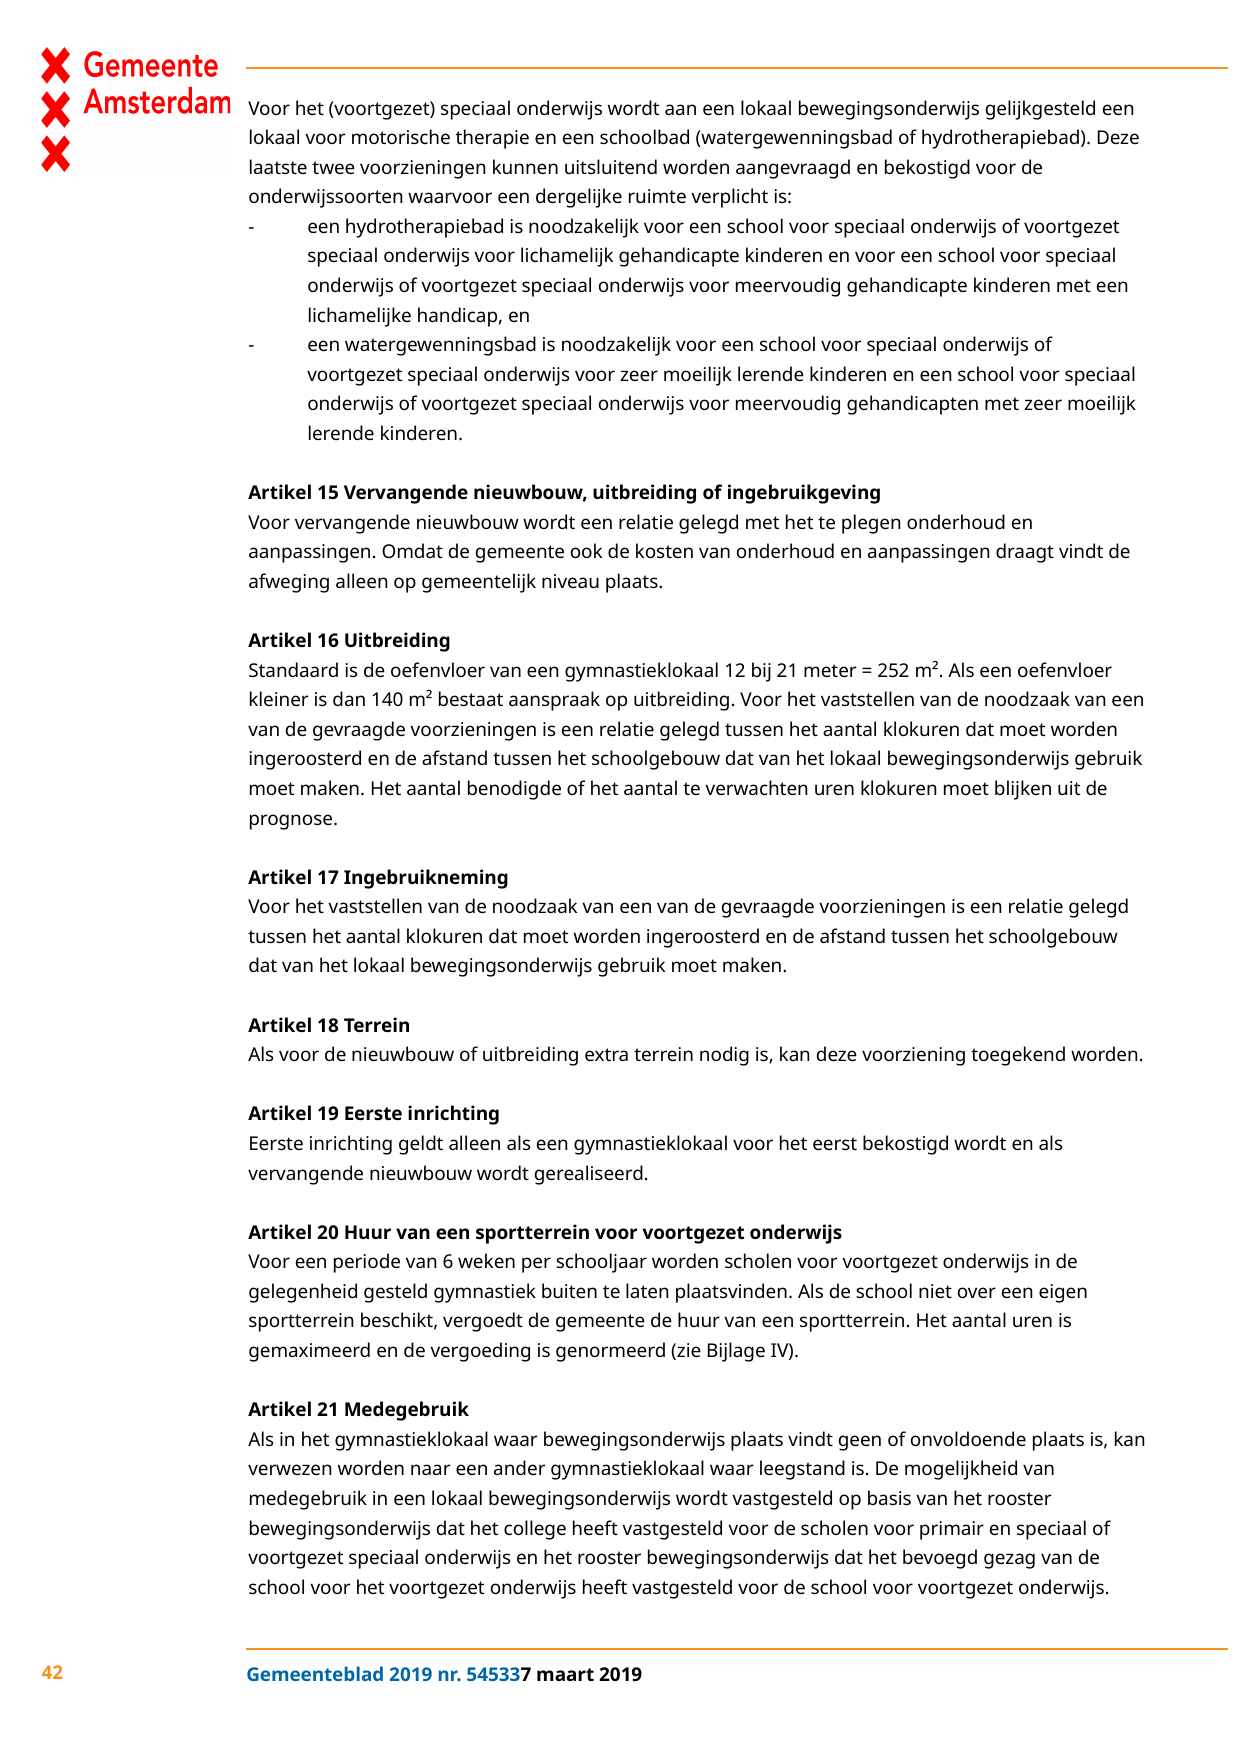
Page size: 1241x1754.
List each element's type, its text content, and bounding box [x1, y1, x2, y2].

list een watergewenningsbad is noodzakelijk voor een school voor speciaal onderwijs of voortgezet speciaal onderwijs voor zeer moeilijk lerende kinderen en een school voor speciaal onderwijs of voortgezet speciaal onderwijs voor meervoudig gehandicapten met zeer moeilijk lerende kinderen. [248, 331, 1152, 446]
text Als voor de nieuwbouw of uitbreiding extra terrein nodig is, kan deze voorziening toegekend worden. [248, 1041, 1152, 1067]
text Artikel 19 Eerste inrichting [248, 1101, 1152, 1126]
picture [41, 47, 231, 172]
text Eerste inrichting geldt alleen als een gymnastieklokaal voor het eerst bekostigd wordt en als vervangende nieuwbouw wordt gerealiseerd. [248, 1130, 1152, 1186]
text Voor het (voortgezet) speciaal onderwijs wordt aan een lokaal bewegingsonderwijs gelijkgesteld een lokaal voor motorische therapie en een schoolbad (watergewenningsbad of hydrotherapiebad). Deze laatste twee voorzieningen kunnen uitsluitend worden aangevraagd en bekostigd voor de onderwijssoorten waarvoor een dergelijke ruimte verplicht is: [248, 95, 1152, 209]
text Artikel 15 Vervangende nieuwbouw, uitbreiding of ingebruikgeving [248, 479, 1152, 505]
text Artikel 21 Medegebruik [248, 1396, 1152, 1422]
text Als in het gymnastieklokaal waar bewegingsonderwijs plaats vindt geen of onvoldoende plaats is, kan verwezen worden naar een ander gymnastieklokaal waar leegstand is. De mogelijkheid van medegebruik in een lokaal bewegingsonderwijs wordt vastgesteld op basis van het rooster bewegingsonderwijs dat het college heeft vastgesteld voor de scholen voor primair en speciaal of voortgezet speciaal onderwijs en het rooster bewegingsonderwijs dat het bevoegd gezag van de school voor het voortgezet onderwijs heeft vastgesteld voor de school voor voortgezet onderwijs. [248, 1426, 1152, 1600]
text Artikel 16 Uitbreiding [248, 627, 1152, 653]
text Artikel 18 Terrein [248, 1012, 1152, 1038]
list een hydrotherapiebad is noodzakelijk voor een school voor speciaal onderwijs of voortgezet speciaal onderwijs voor lichamelijk gehandicapte kinderen en voor een school voor speciaal onderwijs of voortgezet speciaal onderwijs voor meervoudig gehandicapte kinderen met een lichamelijke handicap, en [248, 213, 1152, 328]
text Artikel 17 Ingebruikneming [248, 864, 1152, 890]
text Voor het vaststellen van de noodzaak van een van de gevraagde voorzieningen is een relatie gelegd tussen het aantal klokuren dat moet worden ingeroosterd en de afstand tussen het schoolgebouw dat van het lokaal bewegingsonderwijs gebruik moet maken. [248, 893, 1152, 978]
text Standaard is de oefenvloer van een gymnastieklokaal 12 bij 21 meter = 252 m². Als een oefenvloer kleiner is dan 140 m² bestaat aanspraak op uitbreiding. Voor het vaststellen van de noodzaak van een van de gevraagde voorzieningen is een relatie gelegd tussen het aantal klokuren dat moet worden ingeroosterd en de afstand tussen het schoolgebouw dat van het lokaal bewegingsonderwijs gebruik moet maken. Het aantal benodigde of het aantal te verwachten uren klokuren moet blijken uit de prognose. [248, 657, 1152, 831]
text Artikel 20 Huur van een sportterrein voor voortgezet onderwijs [248, 1219, 1152, 1245]
text Voor vervangende nieuwbouw wordt een relatie gelegd met het te plegen onderhoud en aanpassingen. Omdat de gemeente ook de kosten van onderhoud en aanpassingen draagt vindt de afweging alleen op gemeentelijk niveau plaats. [248, 509, 1152, 594]
text Voor een periode van 6 weken per schooljaar worden scholen voor voortgezet onderwijs in de gelegenheid gesteld gymnastiek buiten te laten plaatsvinden. Als de school niet over een eigen sportterrein beschikt, vergoedt de gemeente de huur van een sportterrein. Het aantal uren is gemaximeerd en de vergoeding is genormeerd (zie Bijlage IV). [248, 1248, 1152, 1363]
